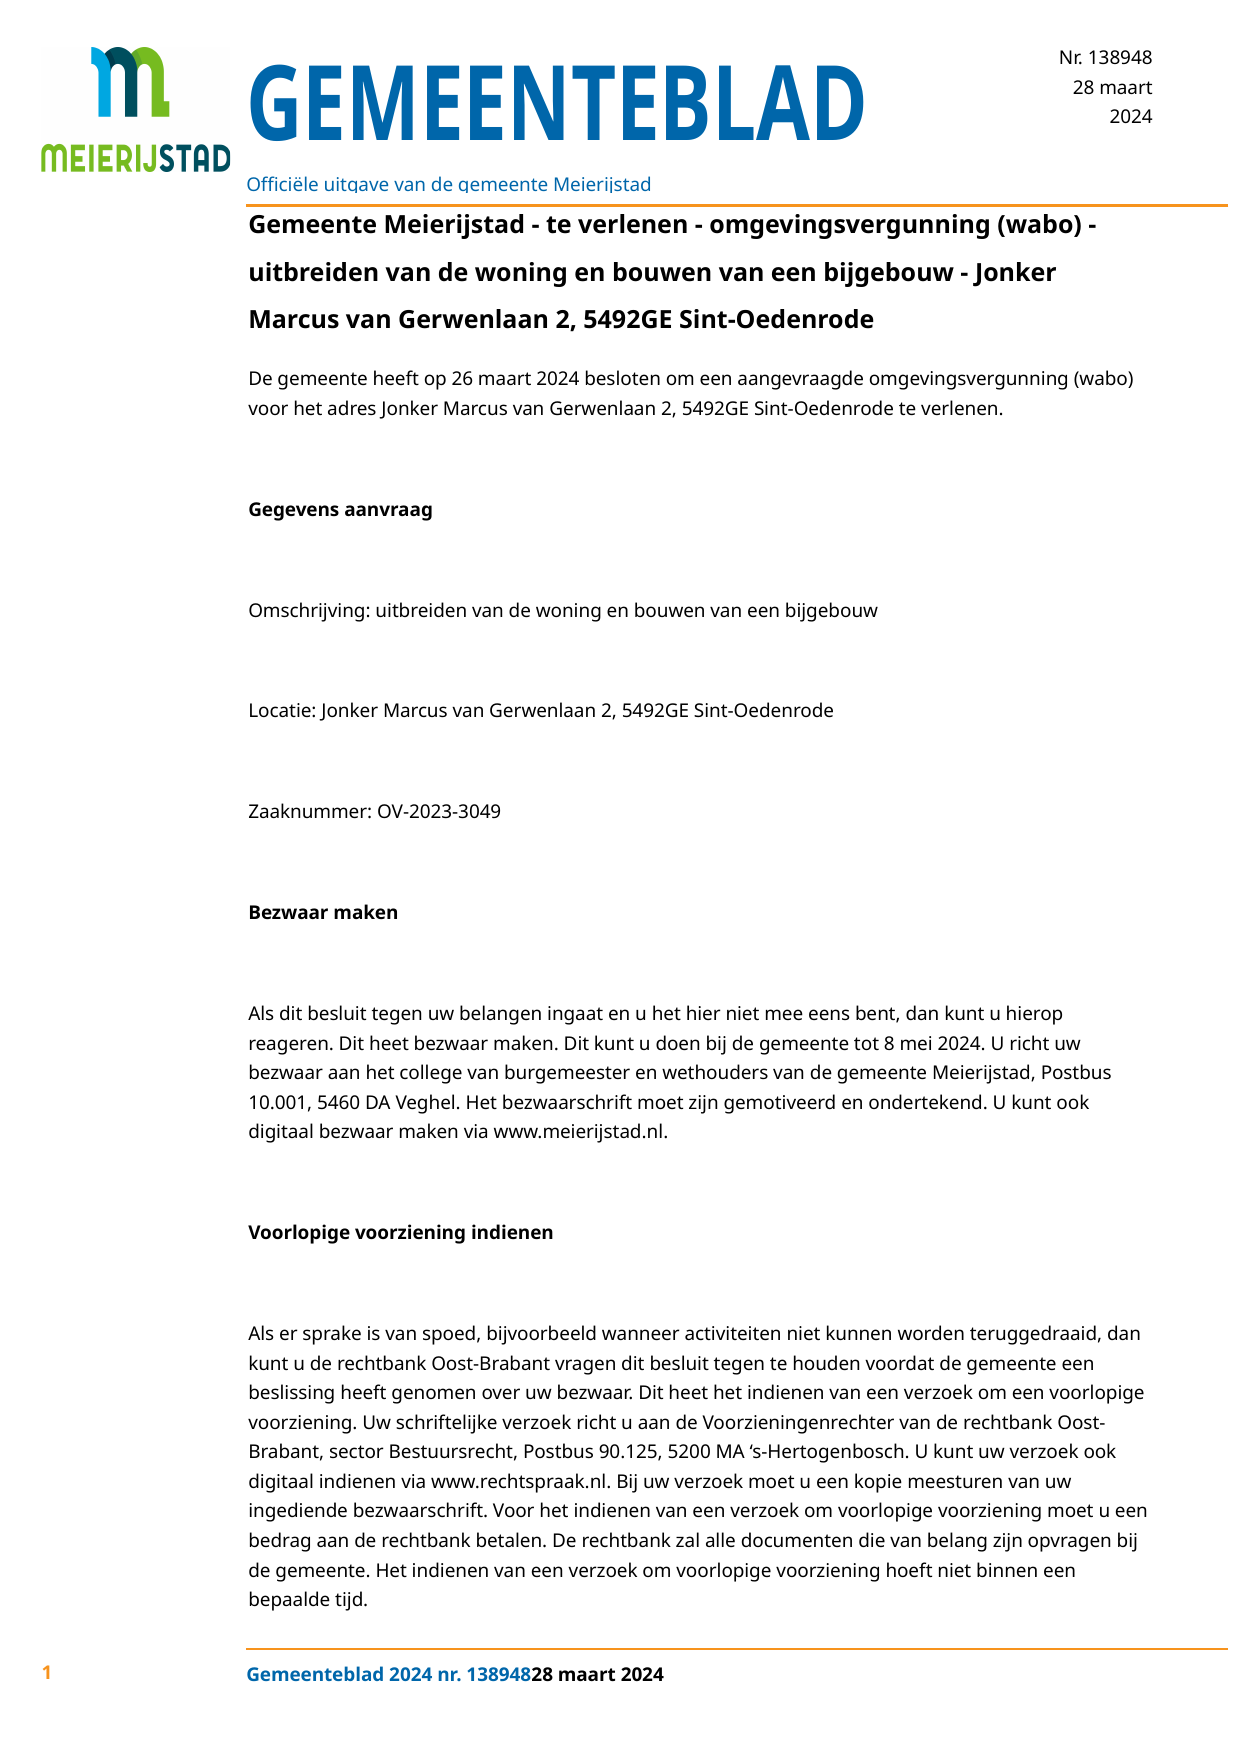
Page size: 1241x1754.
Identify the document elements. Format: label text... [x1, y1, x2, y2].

text Locatie: Jonker Marcus van Gerwenlaan 2, 5492GE Sint-Oedenrode [248, 698, 1152, 723]
text Omschrijving: uitbreiden van de woning en bouwen van een bijgebouw [248, 597, 1152, 622]
text Bezwaar maken [248, 899, 1152, 925]
text De gemeente heeft op 26 maart 2024 besloten om een aangevraagde omgevingsvergunning (wabo) voor het adres Jonker Marcus van Gerwenlaan 2, 5492GE Sint-Oedenrode te verlenen. [248, 366, 1152, 421]
picture [41, 47, 231, 172]
text Als dit besluit tegen uw belangen ingaat en u het hier niet mee eens bent, dan kunt u hierop reageren. Dit heet bezwaar maken. Dit kunt u doen bij de gemeente tot 8 mei 2024. U richt uw bezwaar aan het college van burgemeester en wethouders van de gemeente Meierijstad, Postbus 10.001, 5460 DA Veghel. Het bezwaarschrift moet zijn gemotiveerd en ondertekend. U kunt ook digitaal bezwaar maken via www.meierijstad.nl. [248, 1000, 1152, 1144]
text Als er sprake is van spoed, bijvoorbeeld wanneer activiteiten niet kunnen worden teruggedraaid, dan kunt u de rechtbank Oost-Brabant vragen dit besluit tegen te houden voordat de gemeente een beslissing heeft genomen over uw bezwaar. Dit heet het indienen van een verzoek om een voorlopige voorziening. Uw schriftelijke verzoek richt u aan de Voorzieningenrechter van de rechtbank Oost-Brabant, sector Bestuursrecht, Postbus 90.125, 5200 MA ‘s-Hertogenbosch. U kunt uw verzoek ook digitaal indienen via www.rechtspraak.nl. Bij uw verzoek moet u een kopie meesturen van uw ingediende bezwaarschrift. Voor het indienen van een verzoek om voorlopige voorziening moet u een bedrag aan de rechtbank betalen. De rechtbank zal alle documenten die van belang zijn opvragen bij de gemeente. Het indienen van een verzoek om voorlopige voorziening hoeft niet binnen een bepaalde tijd. [248, 1320, 1152, 1612]
text Zaaknummer: OV-2023-3049 [248, 798, 1152, 824]
text Gegevens aanvraag [248, 496, 1152, 522]
text Voorlopige voorziening indienen [248, 1219, 1152, 1245]
text Gemeente Meierijstad - te verlenen - omgevingsvergunning (wabo) - uitbreiden van de woning en bouwen van een bijgebouw - Jonker Marcus van Gerwenlaan 2, 5492GE Sint-Oedenrode [248, 207, 1152, 336]
